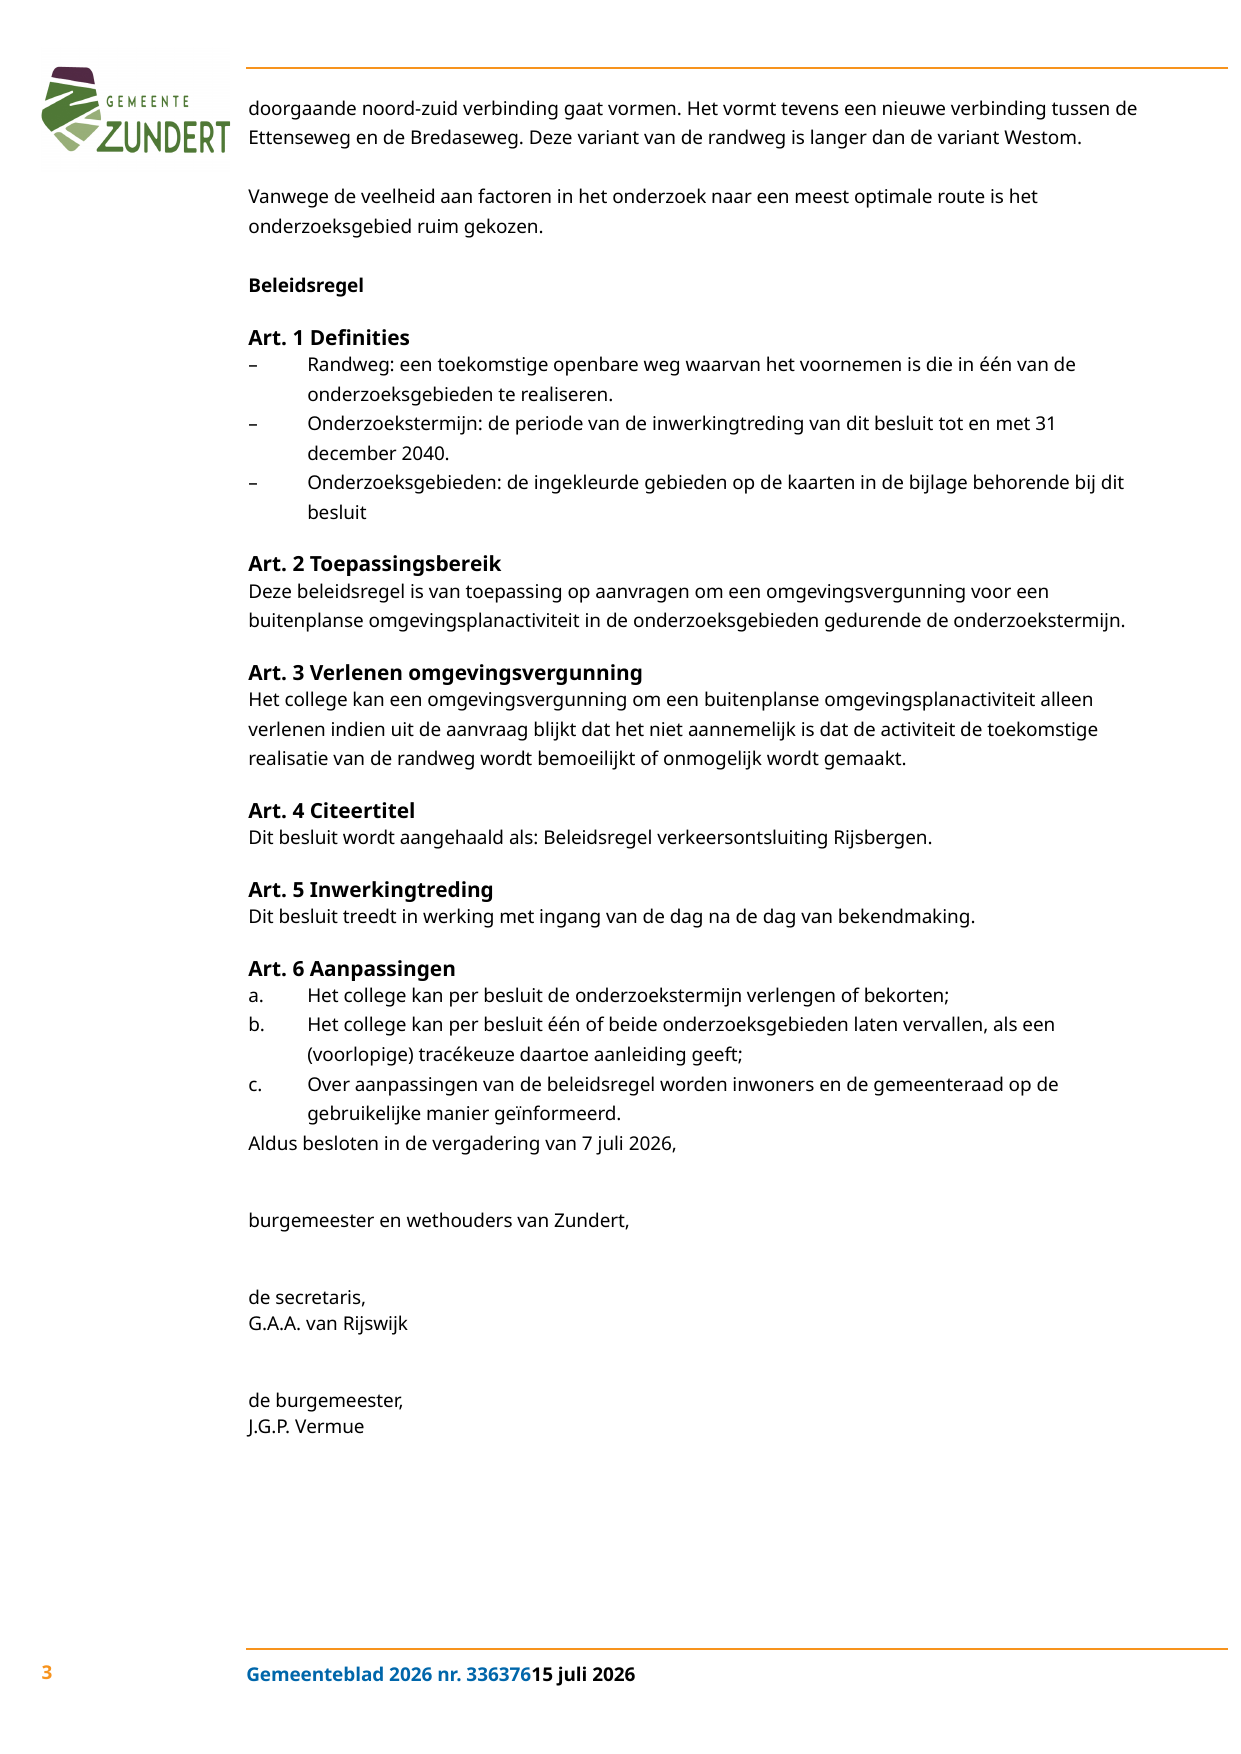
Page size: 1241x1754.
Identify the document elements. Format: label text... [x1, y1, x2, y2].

text burgemeester en wethouders van Zundert, [248, 1207, 1152, 1233]
list Het college kan per besluit de onderzoekstermijn verlengen of bekorten; [248, 982, 1152, 1008]
text Dit besluit wordt aangehaald als: Beleidsregel verkeersontsluiting Rijsbergen. [248, 824, 1152, 850]
list Over aanpassingen van de beleidsregel worden inwoners en de gemeenteraad op de gebruikelijke manier geïnformeerd. [248, 1071, 1152, 1126]
text Art. 5 Inwerkingtreding [248, 875, 1152, 903]
text Art. 1 Definities [248, 323, 1152, 351]
text Het college kan een omgevingsvergunning om een buitenplanse omgevingsplanactiviteit alleen verlenen indien uit de aanvraag blijkt dat het niet aannemelijk is dat de activiteit de toekomstige realisatie van de randweg wordt bemoeilijkt of onmogelijk wordt gemaakt. [248, 686, 1152, 771]
text Vanwege de veelheid aan factoren in het onderzoek naar een meest optimale route is het onderzoeksgebied ruim gekozen. [248, 183, 1152, 239]
text Art. 6 Aanpassingen [248, 954, 1152, 982]
text de secretaris, [248, 1284, 1152, 1310]
text Art. 4 Citeertitel [248, 796, 1152, 824]
list Onderzoekstermijn: de periode van de inwerkingtreding van dit besluit tot en met 31 december 2040. [248, 410, 1152, 466]
text doorgaande noord-zuid verbinding gaat vormen. Het vormt tevens een nieuwe verbinding tussen de Ettenseweg en de Bredaseweg. Deze variant van de randweg is langer dan de variant Westom. [248, 95, 1152, 150]
list Het college kan per besluit één of beide onderzoeksgebieden laten vervallen, als een (voorlopige) tracékeuze daartoe aanleiding geeft; [248, 1012, 1152, 1067]
text Dit besluit treedt in werking met ingang van de dag na de dag van bekendmaking. [248, 903, 1152, 929]
text J.G.P. Vermue [248, 1413, 1152, 1439]
picture [41, 47, 231, 172]
text Art. 2 Toepassingsbereik [248, 549, 1152, 578]
text Aldus besloten in de vergadering van 7 juli 2026, [248, 1130, 1152, 1156]
text Art. 3 Verlenen omgevingsvergunning [248, 658, 1152, 686]
text Deze beleidsregel is van toepassing op aanvragen om een omgevingsvergunning voor een buitenplanse omgevingsplanactiviteit in de onderzoeksgebieden gedurende de onderzoekstermijn. [248, 578, 1152, 633]
text Beleidsregel [248, 272, 1152, 298]
list Onderzoeksgebieden: de ingekleurde gebieden op de kaarten in de bijlage behorende bij dit besluit [248, 469, 1152, 525]
list Randweg: een toekomstige openbare weg waarvan het voornemen is die in één van de onderzoeksgebieden te realiseren. [248, 351, 1152, 406]
text de burgemeester, [248, 1387, 1152, 1413]
text G.A.A. van Rijswijk [248, 1310, 1152, 1336]
